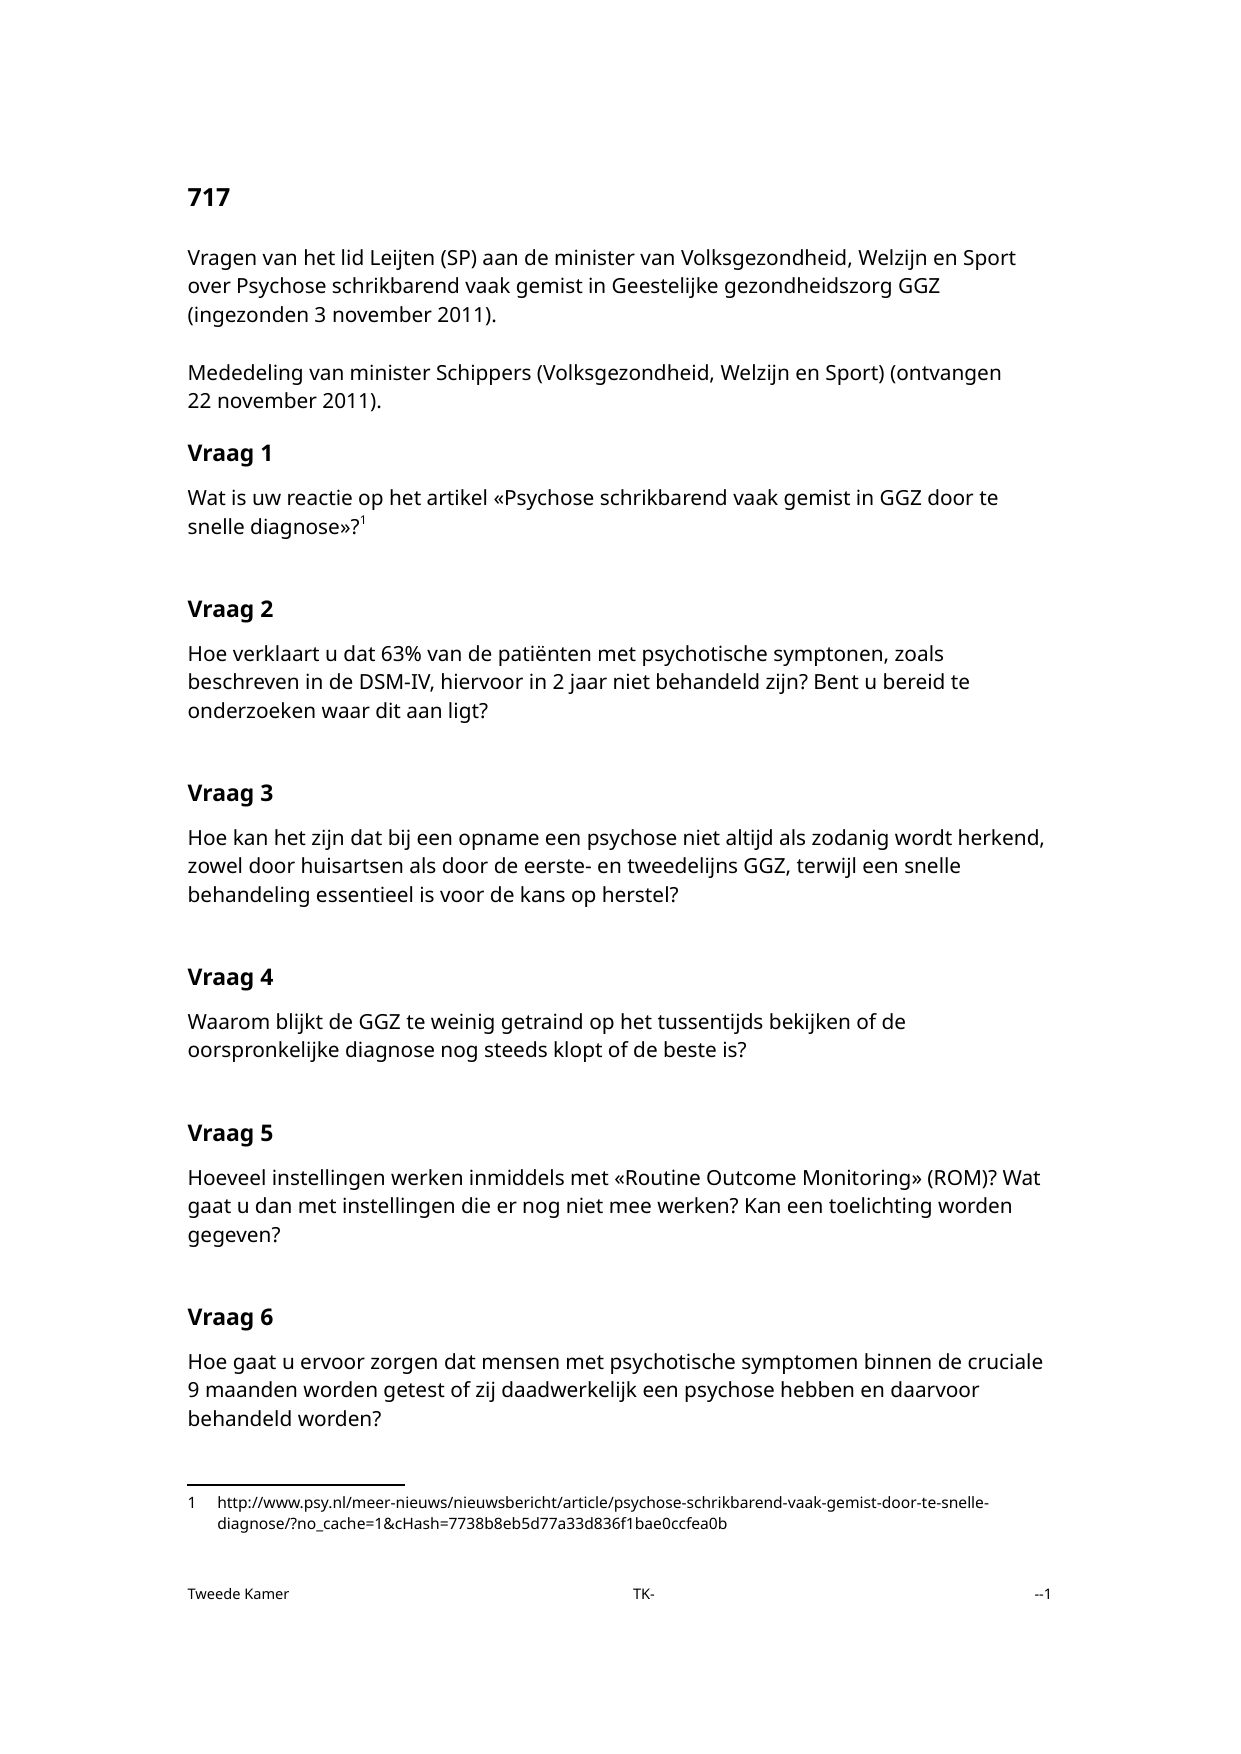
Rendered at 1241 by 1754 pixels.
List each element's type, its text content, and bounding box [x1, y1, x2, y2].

subtitle Vraag 2 [187, 593, 1053, 624]
text Mededeling van minister Schippers (Volksgezondheid, Welzijn en Sport) (ontvangen 22 november 2011). [187, 358, 1053, 415]
text Hoe gaat u ervoor zorgen dat mensen met psychotische symptomen binnen de cruciale 9 maanden worden getest of zij daadwerkelijk een psychose hebben en daarvoor behandeld worden? [187, 1347, 1053, 1432]
subtitle Vraag 3 [187, 777, 1053, 808]
subtitle Vraag 6 [187, 1301, 1053, 1332]
subtitle Vraag 1 [187, 437, 1053, 468]
subtitle Vraag 4 [187, 961, 1053, 992]
text Vragen van het lid Leijten (SP) aan de minister van Volksgezondheid, Welzijn en Sport over Psychose schrikbarend vaak gemist in Geestelijke gezondheidszorg GGZ (ingezonden 3 november 2011). [187, 243, 1053, 328]
text 717 [187, 179, 1053, 213]
text Hoeveel instellingen werken inmiddels met «Routine Outcome Monitoring» (ROM)? Wat gaat u dan met instellingen die er nog niet mee werken? Kan een toelichting worden gegeven? [187, 1163, 1053, 1248]
text http://www.psy.nl/meer-nieuws/nieuwsbericht/article/psychose-schrikbarend-vaak-gemist-door-te-snelle-diagnose/?no_cache=1&cHash=7738b8eb5d77a33d836f1bae0ccfea0b [187, 1449, 1053, 1534]
text Hoe verklaart u dat 63% van de patiënten met psychotische symptonen, zoals beschreven in de DSM-IV, hiervoor in 2 jaar niet behandeld zijn? Bent u bereid te onderzoeken waar dit aan ligt? [187, 639, 1053, 724]
text Waarom blijkt de GGZ te weinig getraind op het tussentijds bekijken of de oorspronkelijke diagnose nog steeds klopt of de beste is? [187, 1007, 1053, 1064]
text Hoe kan het zijn dat bij een opname een psychose niet altijd als zodanig wordt herkend, zowel door huisartsen als door de eerste- en tweedelijns GGZ, terwijl een snelle behandeling essentieel is voor de kans op herstel? [187, 823, 1053, 908]
text Wat is uw reactie op het artikel «Psychose schrikbarend vaak gemist in GGZ door te snelle diagnose»? [187, 483, 1053, 540]
subtitle Vraag 5 [187, 1117, 1053, 1148]
